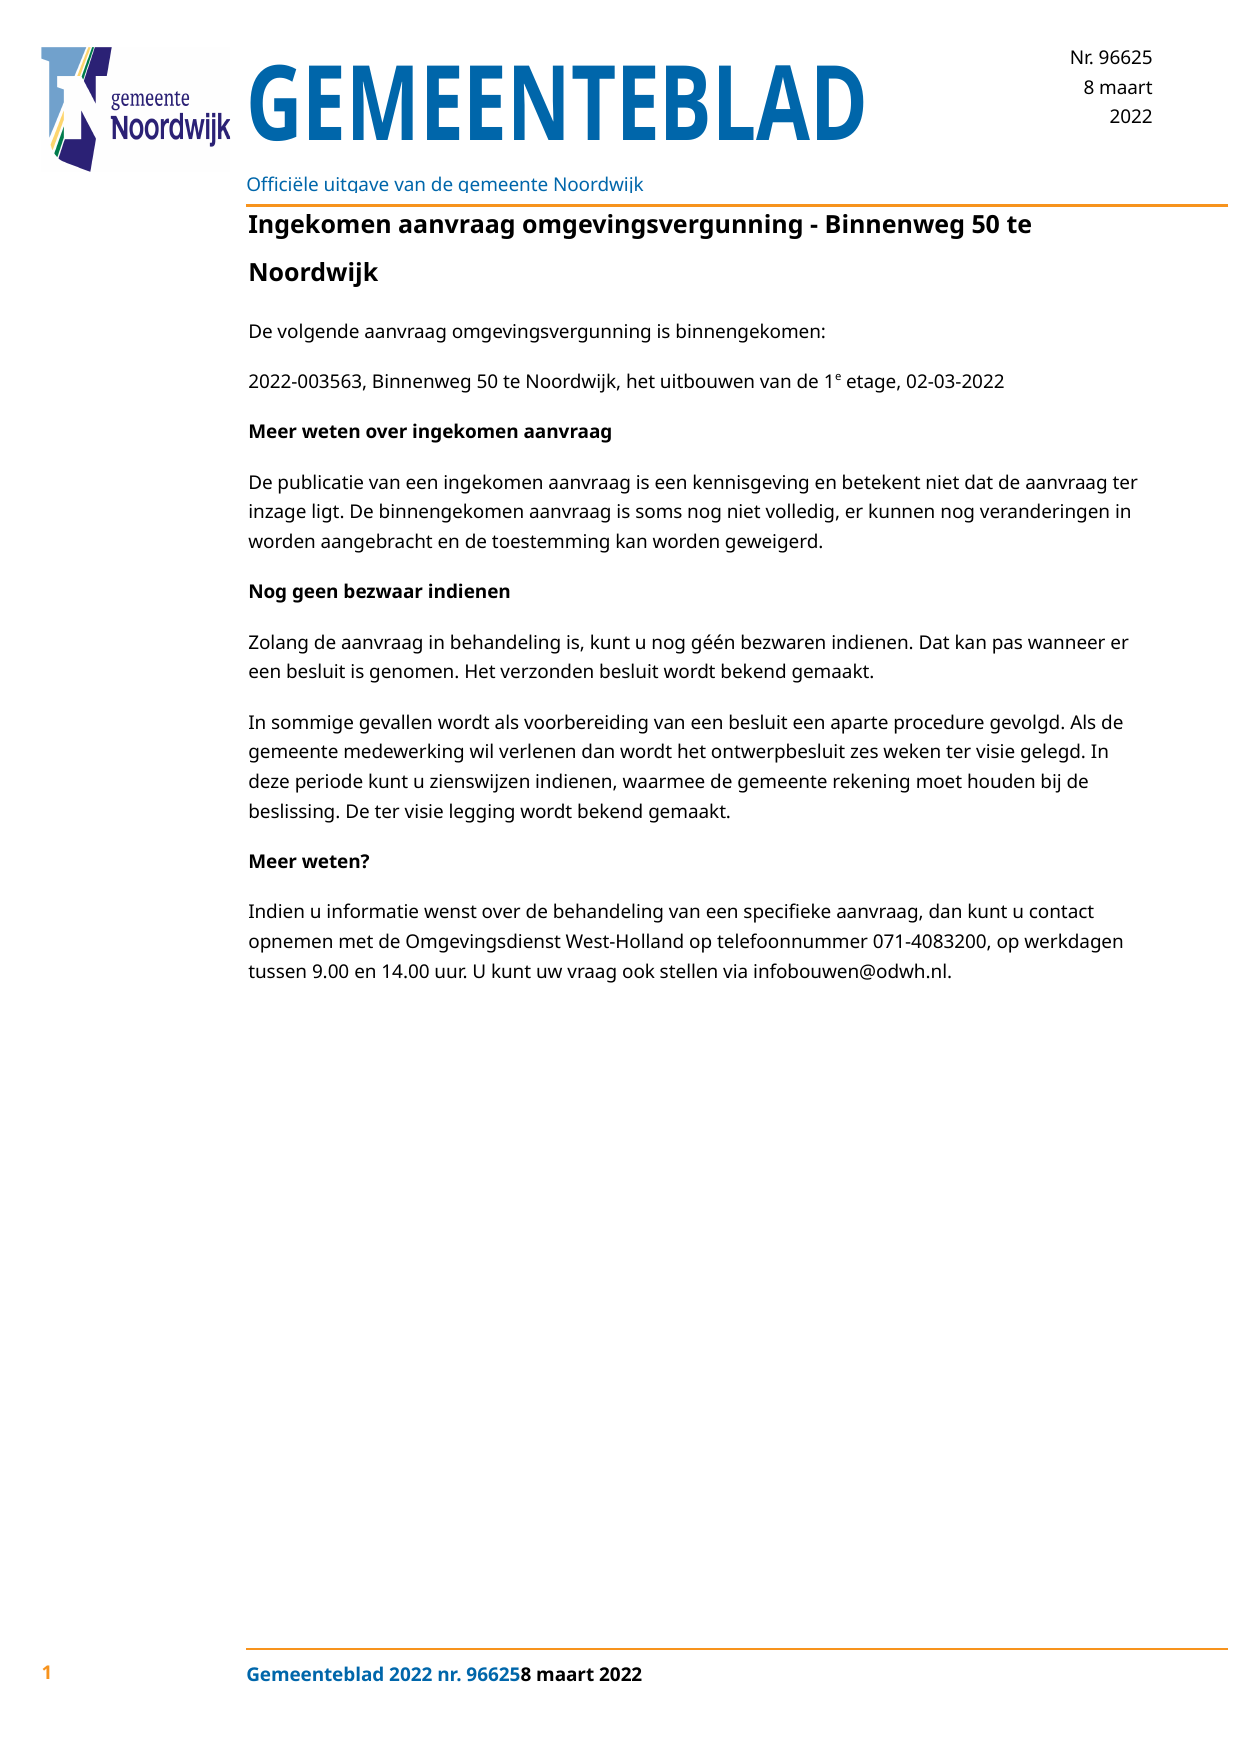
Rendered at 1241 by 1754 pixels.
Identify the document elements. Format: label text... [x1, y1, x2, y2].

text Meer weten over ingekomen aanvraag [248, 419, 1152, 444]
text Ingekomen aanvraag omgevingsvergunning - Binnenweg 50 te Noordwijk [248, 207, 1152, 288]
text Indien u informatie wenst over de behandeling van een specifieke aanvraag, dan kunt u contact opnemen met de Omgevingsdienst West-Holland op telefoonnummer 071-4083200, op werkdagen tussen 9.00 en 14.00 uur. U kunt uw vraag ook stellen via infobouwen@odwh.nl. [248, 899, 1152, 984]
text De publicatie van een ingekomen aanvraag is een kennisgeving en betekent niet dat de aanvraag ter inzage ligt. De binnengekomen aanvraag is soms nog niet volledig, er kunnen nog veranderingen in worden aangebracht en de toestemming kan worden geweigerd. [248, 469, 1152, 554]
text In sommige gevallen wordt als voorbereiding van een besluit een aparte procedure gevolgd. Als de gemeente medewerking wil verlenen dan wordt het ontwerpbesluit zes weken ter visie gelegd. In deze periode kunt u zienswijzen indienen, waarmee de gemeente rekening moet houden bij de beslissing. De ter visie legging wordt bekend gemaakt. [248, 709, 1152, 824]
text De volgende aanvraag omgevingsvergunning is binnengekomen: [248, 318, 1152, 344]
picture [41, 47, 231, 172]
text 2022-003563, Binnenweg 50 te Noordwijk, het uitbouwen van de 1e etage, 02-03-2022 [248, 368, 1152, 394]
text Meer weten? [248, 848, 1152, 874]
text Zolang de aanvraag in behandeling is, kunt u nog géén bezwaren indienen. Dat kan pas wanneer er een besluit is genomen. Het verzonden besluit wordt bekend gemaakt. [248, 629, 1152, 684]
text Nog geen bezwaar indienen [248, 579, 1152, 604]
